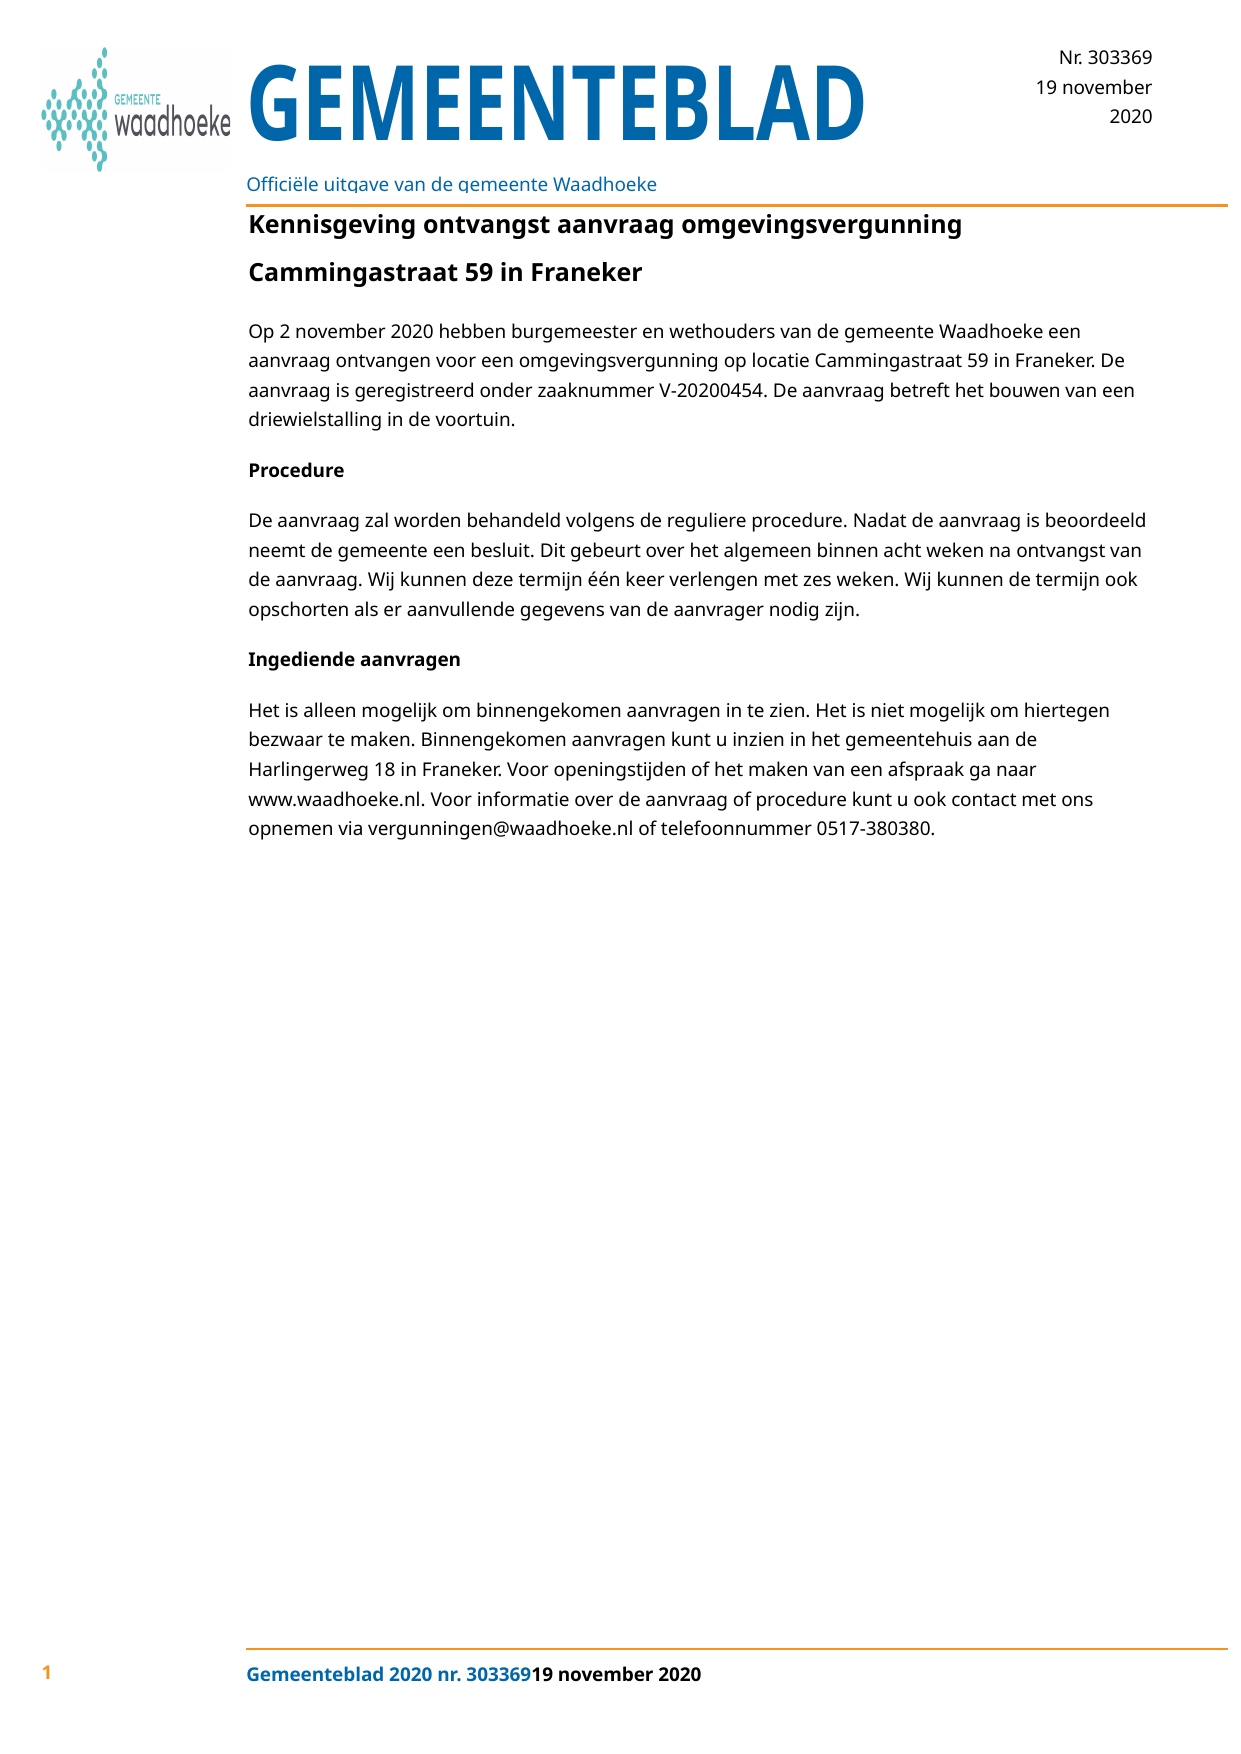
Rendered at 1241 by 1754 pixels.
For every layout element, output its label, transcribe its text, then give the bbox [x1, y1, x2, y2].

text De aanvraag zal worden behandeld volgens de reguliere procedure. Nadat de aanvraag is beoordeeld neemt de gemeente een besluit. Dit gebeurt over het algemeen binnen acht weken na ontvangst van de aanvraag. Wij kunnen deze termijn één keer verlengen met zes weken. Wij kunnen de termijn ook opschorten als er aanvullende gegevens van de aanvrager nodig zijn. [248, 507, 1152, 622]
text Ingediende aanvragen [248, 647, 1152, 672]
text Procedure [248, 457, 1152, 483]
text Het is alleen mogelijk om binnengekomen aanvragen in te zien. Het is niet mogelijk om hiertegen bezwaar te maken. Binnengekomen aanvragen kunt u inzien in het gemeentehuis aan de Harlingerweg 18 in Franeker. Voor openingstijden of het maken van een afspraak ga naar www.waadhoeke.nl. Voor informatie over de aanvraag of procedure kunt u ook contact met ons opnemen via vergunningen@waadhoeke.nl of telefoonnummer 0517-380380. [248, 697, 1152, 841]
text Kennisgeving ontvangst aanvraag omgevingsvergunning Cammingastraat 59 in Franeker [248, 207, 1152, 288]
picture [41, 47, 231, 172]
text Op 2 november 2020 hebben burgemeester en wethouders van de gemeente Waadhoeke een aanvraag ontvangen voor een omgevingsvergunning op locatie Cammingastraat 59 in Franeker. De aanvraag is geregistreerd onder zaaknummer V-20200454. De aanvraag betreft het bouwen van een driewielstalling in de voortuin. [248, 318, 1152, 432]
